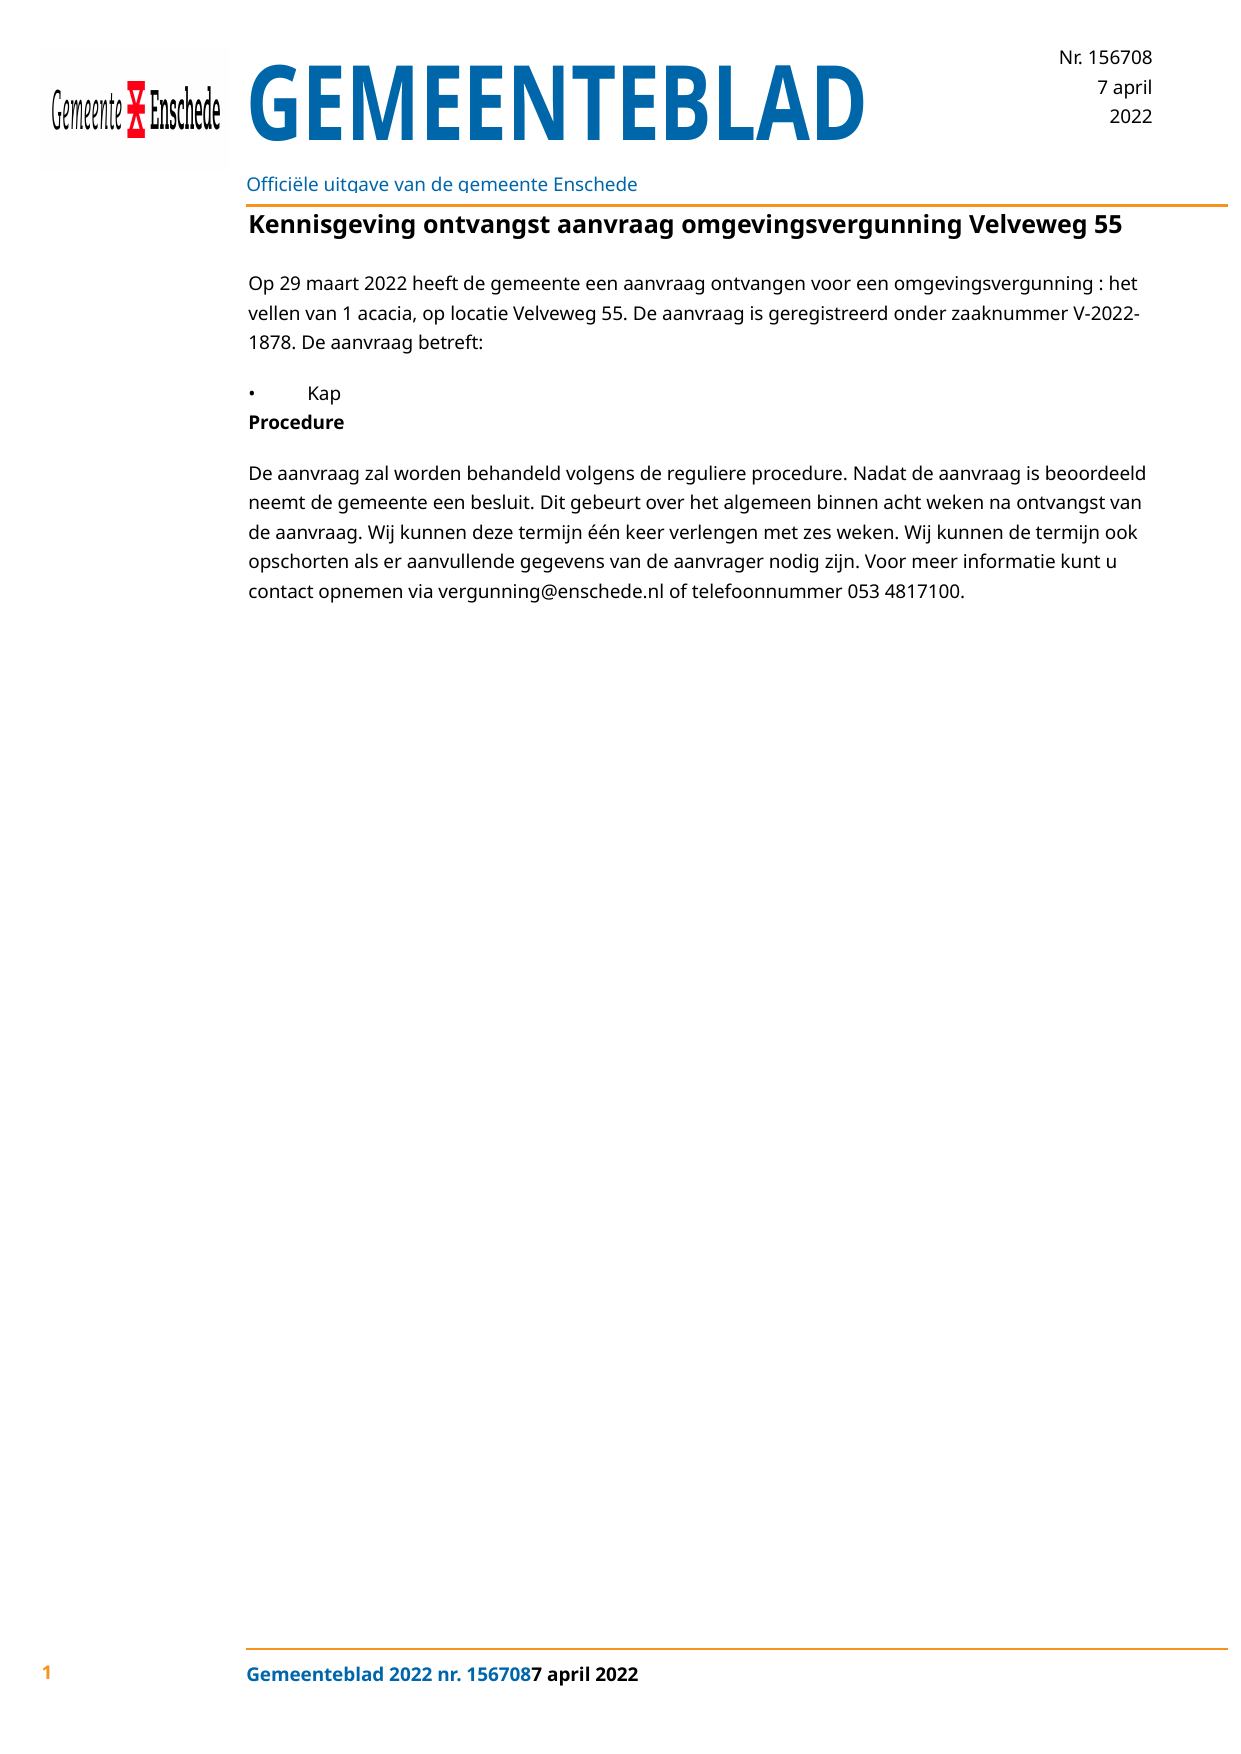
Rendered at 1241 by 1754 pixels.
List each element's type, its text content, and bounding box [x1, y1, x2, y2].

text Op 29 maart 2022 heeft de gemeente een aanvraag ontvangen voor een omgevingsvergunning : het vellen van 1 acacia, op locatie Velveweg 55. De aanvraag is geregistreerd onder zaaknummer V-2022-1878. De aanvraag betreft: [248, 270, 1152, 355]
text De aanvraag zal worden behandeld volgens de reguliere procedure. Nadat de aanvraag is beoordeeld neemt de gemeente een besluit. Dit gebeurt over het algemeen binnen acht weken na ontvangst van de aanvraag. Wij kunnen deze termijn één keer verlengen met zes weken. Wij kunnen de termijn ook opschorten als er aanvullende gegevens van de aanvrager nodig zijn. Voor meer informatie kunt u contact opnemen via vergunning@enschede.nl of telefoonnummer 053 4817100. [248, 460, 1152, 604]
text Procedure [248, 409, 1152, 435]
list Kap [248, 380, 1152, 406]
picture [41, 47, 231, 172]
text Kennisgeving ontvangst aanvraag omgevingsvergunning Velveweg 55 [248, 207, 1152, 241]
